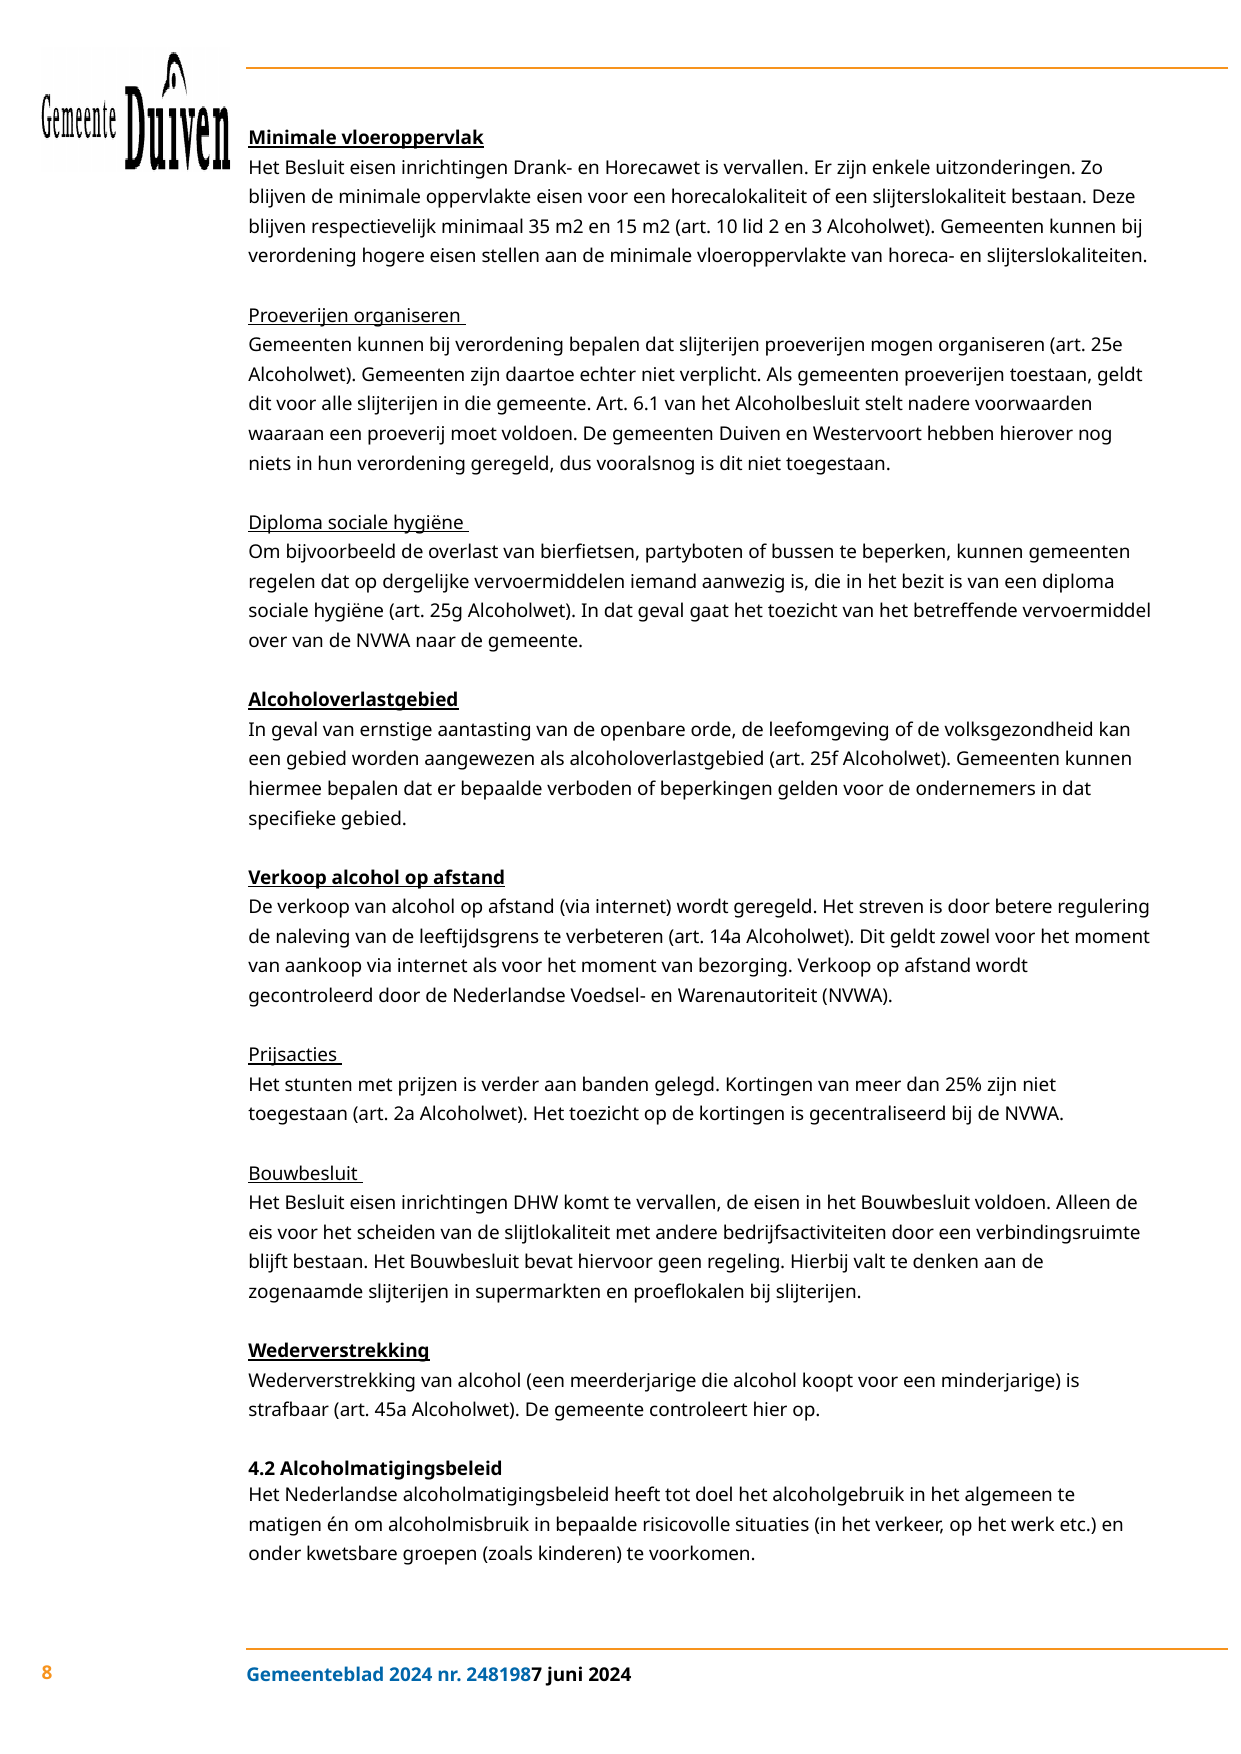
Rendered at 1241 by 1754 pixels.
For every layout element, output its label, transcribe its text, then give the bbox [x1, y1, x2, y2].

text Wederverstrekking [248, 1337, 1152, 1363]
text Gemeenten kunnen bij verordening bepalen dat slijterijen proeverijen mogen organiseren (art. 25e Alcoholwet). Gemeenten zijn daartoe echter niet verplicht. Als gemeenten proeverijen toestaan, geldt dit voor alle slijterijen in die gemeente. Art. 6.1 van het Alcoholbesluit stelt nadere voorwaarden waaraan een proeverij moet voldoen. De gemeenten Duiven en Westervoort hebben hierover nog niets in hun verordening geregeld, dus vooralsnog is dit niet toegestaan. [248, 331, 1152, 476]
text Proeverijen organiseren [248, 302, 1152, 328]
text De verkoop van alcohol op afstand (via internet) wordt geregeld. Het streven is door betere regulering de naleving van de leeftijdsgrens te verbeteren (art. 14a Alcoholwet). Dit geldt zowel voor het moment van aankoop via internet als voor het moment van bezorging. Verkoop op afstand wordt gecontroleerd door de Nederlandse Voedsel- en Warenautoriteit (NVWA). [248, 893, 1152, 1008]
text Het Nederlandse alcoholmatigingsbeleid heeft tot doel het alcoholgebruik in het algemeen te matigen én om alcoholmisbruik in bepaalde risicovolle situaties (in het verkeer, op het werk etc.) en onder kwetsbare groepen (zoals kinderen) te voorkomen. [248, 1481, 1152, 1566]
text Alcoholoverlastgebied [248, 686, 1152, 712]
text Het Besluit eisen inrichtingen Drank- en Horecawet is vervallen. Er zijn enkele uitzonderingen. Zo blijven de minimale oppervlakte eisen voor een horecalokaliteit of een slijterslokaliteit bestaan. Deze blijven respectievelijk minimaal 35 m2 en 15 m2 (art. 10 lid 2 en 3 Alcoholwet). Gemeenten kunnen bij verordening hogere eisen stellen aan de minimale vloeroppervlakte van horeca- en slijterslokaliteiten. [248, 154, 1152, 268]
text Bouwbesluit [248, 1160, 1152, 1186]
text Verkoop alcohol op afstand [248, 864, 1152, 890]
text Het stunten met prijzen is verder aan banden gelegd. Kortingen van meer dan 25% zijn niet toegestaan (art. 2a Alcoholwet). Het toezicht op de kortingen is gecentraliseerd bij de NVWA. [248, 1071, 1152, 1126]
text In geval van ernstige aantasting van de openbare orde, de leefomgeving of de volksgezondheid kan een gebied worden aangewezen als alcoholoverlastgebied (art. 25f Alcoholwet). Gemeenten kunnen hiermee bepalen dat er bepaalde verboden of beperkingen gelden voor de ondernemers in dat specifieke gebied. [248, 716, 1152, 831]
text Prijsacties [248, 1041, 1152, 1067]
text Om bijvoorbeeld de overlast van bierfietsen, partyboten of bussen te beperken, kunnen gemeenten regelen dat op dergelijke vervoermiddelen iemand aanwezig is, die in het bezit is van een diploma sociale hygiëne (art. 25g Alcoholwet). In dat geval gaat het toezicht van het betreffende vervoermiddel over van de NVWA naar de gemeente. [248, 538, 1152, 653]
text 4.2 Alcoholmatigingsbeleid [248, 1456, 1152, 1481]
text Het Besluit eisen inrichtingen DHW komt te vervallen, de eisen in het Bouwbesluit voldoen. Alleen de eis voor het scheiden van de slijtlokaliteit met andere bedrijfsactiviteiten door een verbindingsruimte blijft bestaan. Het Bouwbesluit bevat hiervoor geen regeling. Hierbij valt te denken aan de zogenaamde slijterijen in supermarkten en proeflokalen bij slijterijen. [248, 1189, 1152, 1304]
picture [41, 47, 231, 172]
text Wederverstrekking van alcohol (een meerderjarige die alcohol koopt voor een minderjarige) is strafbaar (art. 45a Alcoholwet). De gemeente controleert hier op. [248, 1367, 1152, 1422]
text Minimale vloeroppervlak [248, 124, 1152, 150]
text Diploma sociale hygiëne [248, 509, 1152, 535]
